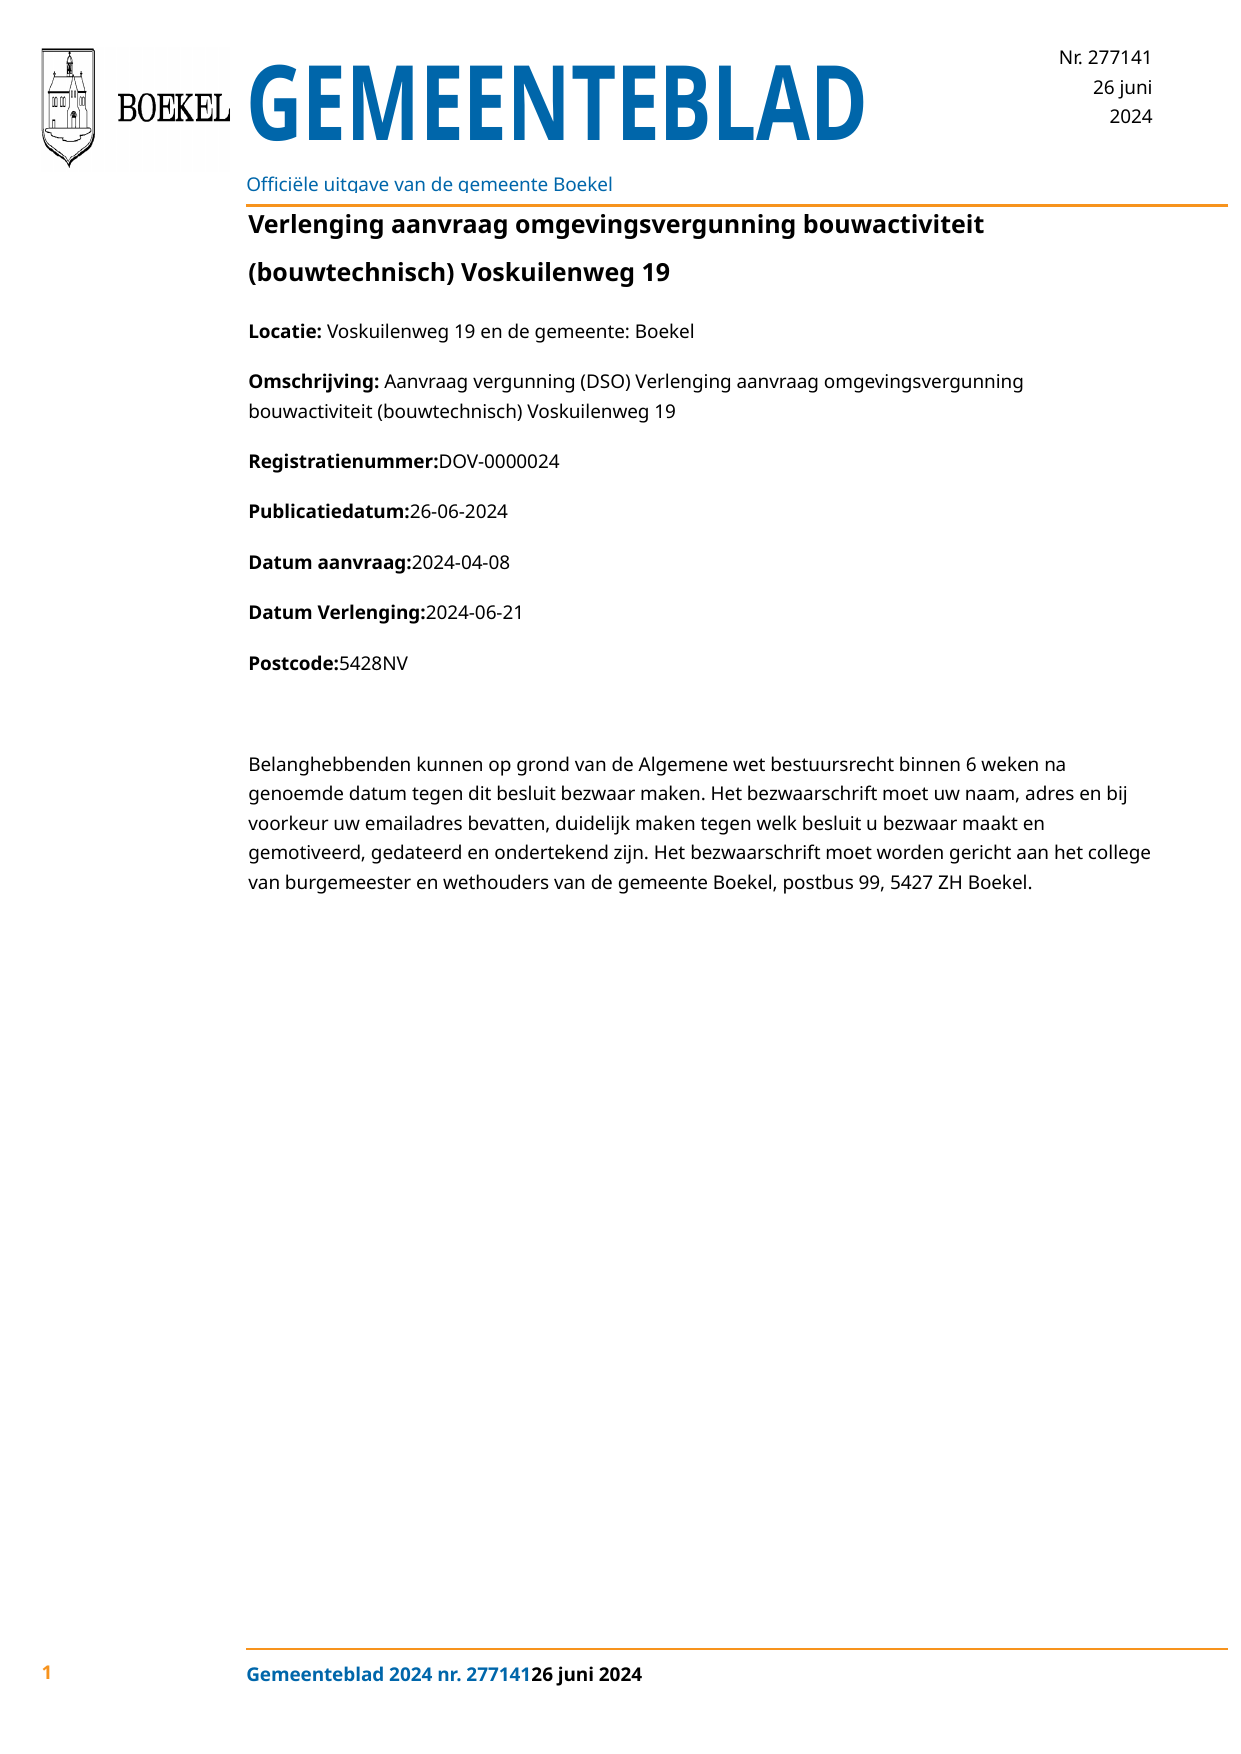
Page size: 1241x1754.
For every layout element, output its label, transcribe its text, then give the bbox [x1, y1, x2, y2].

text Datum Verlenging:2024-06-21 [248, 599, 1152, 625]
text Postcode:5428NV [248, 650, 1152, 676]
text Verlenging aanvraag omgevingsvergunning bouwactiviteit (bouwtechnisch) Voskuilenweg 19 [248, 207, 1152, 288]
text Omschrijving: Aanvraag vergunning (DSO) Verlenging aanvraag omgevingsvergunning bouwactiviteit (bouwtechnisch) Voskuilenweg 19 [248, 368, 1152, 424]
text Datum aanvraag:2024-04-08 [248, 549, 1152, 575]
picture [41, 47, 231, 172]
text Registratienummer:DOV-0000024 [248, 448, 1152, 474]
text Publicatiedatum:26-06-2024 [248, 499, 1152, 524]
text Locatie: Voskuilenweg 19 en de gemeente: Boekel [248, 318, 1152, 344]
text Belanghebbenden kunnen op grond van de Algemene wet bestuursrecht binnen 6 weken na genoemde datum tegen dit besluit bezwaar maken. Het bezwaarschrift moet uw naam, adres en bij voorkeur uw emailadres bevatten, duidelijk maken tegen welk besluit u bezwaar maakt en gemotiveerd, gedateerd en ondertekend zijn. Het bezwaarschrift moet worden gericht aan het college van burgemeester en wethouders van de gemeente Boekel, postbus 99, 5427 ZH Boekel. [248, 751, 1152, 895]
